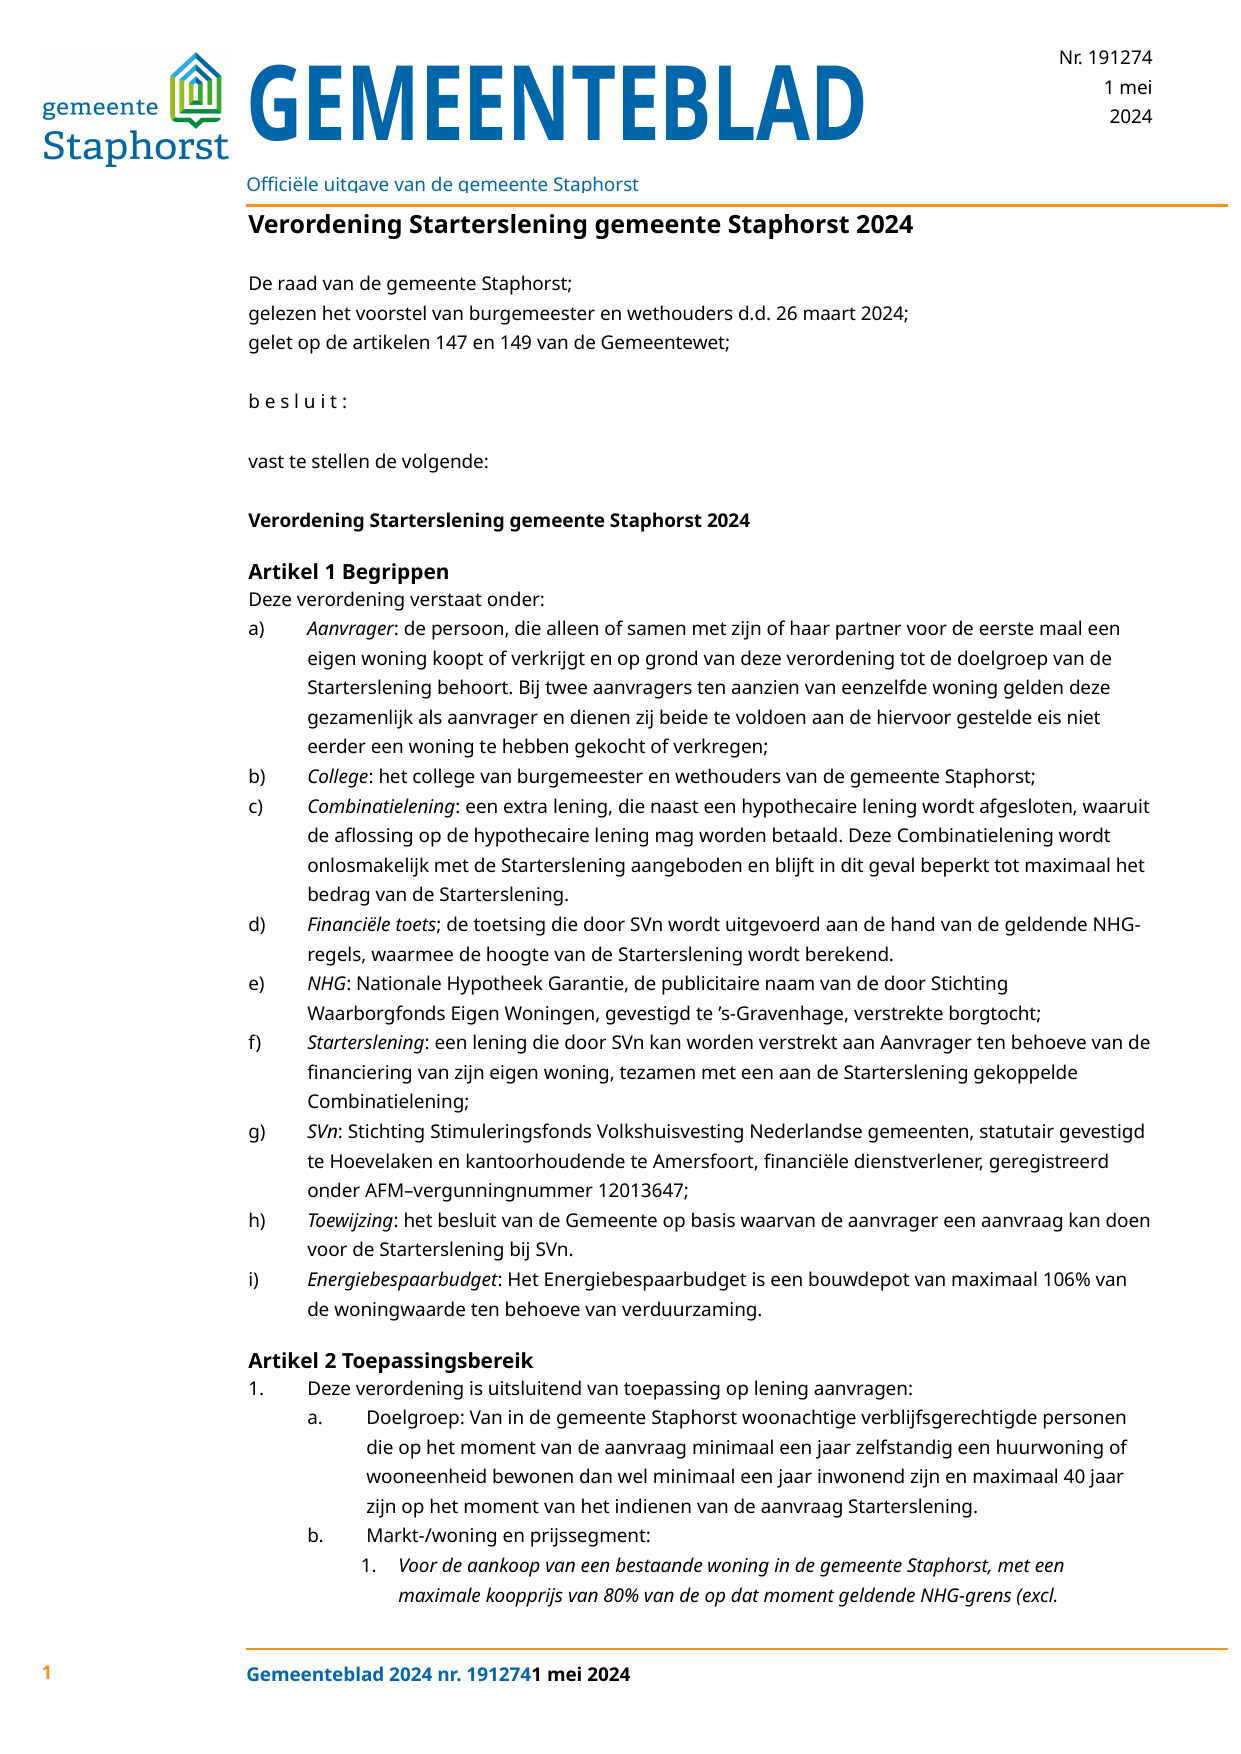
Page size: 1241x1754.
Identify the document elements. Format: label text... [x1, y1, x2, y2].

text Artikel 1 Begrippen [248, 557, 1152, 586]
text b e s l u i t : [248, 389, 1152, 414]
list Aanvrager: de persoon, die alleen of samen met zijn of haar partner voor de eerste maal een eigen woning koopt of verkrijgt en op grond van deze verordening tot de doelgroep van de Starterslening behoort. Bij twee aanvragers ten aanzien van eenzelfde woning gelden deze gezamenlijk als aanvrager en dienen zij beide te voldoen aan de hiervoor gestelde eis niet eerder een woning te hebben gekocht of verkregen; [248, 615, 1152, 759]
text Verordening Starterslening gemeente Staphorst 2024 [248, 207, 1152, 241]
text De raad van de gemeente Staphorst; [248, 270, 1152, 296]
text Deze verordening verstaat onder: [248, 586, 1152, 612]
list NHG: Nationale Hypotheek Garantie, de publicitaire naam van de door Stichting Waarborgfonds Eigen Woningen, gevestigd te ’s-Gravenhage, verstrekte borgtocht; [248, 970, 1152, 1026]
text Verordening Starterslening gemeente Staphorst 2024 [248, 507, 1152, 533]
list Financiële toets; de toetsing die door SVn wordt uitgevoerd aan de hand van de geldende NHG-regels, waarmee de hoogte van de Starterslening wordt berekend. [248, 911, 1152, 967]
text Artikel 2 Toepassingsbereik [248, 1346, 1152, 1375]
list Energiebespaarbudget: Het Energiebespaarbudget is een bouwdepot van maximaal 106% van de woningwaarde ten behoeve van verduurzaming. [248, 1266, 1152, 1322]
list Markt-/woning en prijssegment: [307, 1523, 1152, 1548]
text gelet op de artikelen 147 en 149 van de Gemeentewet; [248, 329, 1152, 355]
list Starterslening: een lening die door SVn kan worden verstrekt aan Aanvrager ten behoeve van de financiering van zijn eigen woning, tezamen met een aan de Starterslening gekoppelde Combinatielening; [248, 1029, 1152, 1114]
list Combinatielening: een extra lening, die naast een hypothecaire lening wordt afgesloten, waaruit de aflossing op de hypothecaire lening mag worden betaald. Deze Combinatielening wordt onlosmakelijk met de Starterslening aangeboden en blijft in dit geval beperkt tot maximaal het bedrag van de Starterslening. [248, 793, 1152, 907]
list SVn: Stichting Stimuleringsfonds Volkshuisvesting Nederlandse gemeenten, statutair gevestigd te Hoevelaken en kantoorhoudende te Amersfoort, financiële dienstverlener, geregistreerd onder AFM–vergunningnummer 12013647; [248, 1118, 1152, 1203]
picture [41, 47, 231, 172]
text gelezen het voorstel van burgemeester en wethouders d.d. 26 maart 2024; [248, 300, 1152, 326]
list Toewijzing: het besluit van de Gemeente op basis waarvan de aanvrager een aanvraag kan doen voor de Starterslening bij SVn. [248, 1207, 1152, 1262]
list Deze verordening is uitsluitend van toepassing op lening aanvragen: [248, 1375, 1152, 1400]
text vast te stellen de volgende: [248, 448, 1152, 473]
list College: het college van burgemeester en wethouders van de gemeente Staphorst; [248, 763, 1152, 789]
list Voor de aankoop van een bestaande woning in de gemeente Staphorst, met een maximale koopprijs van 80% van de op dat moment geldende NHG-grens (excl. [361, 1552, 1152, 1607]
list Doelgroep: Van in de gemeente Staphorst woonachtige verblijfsgerechtigde personen die op het moment van de aanvraag minimaal een jaar zelfstandig een huurwoning of wooneenheid bewonen dan wel minimaal een jaar inwonend zijn en maximaal 40 jaar zijn op het moment van het indienen van de aanvraag Starterslening. [307, 1404, 1152, 1519]
